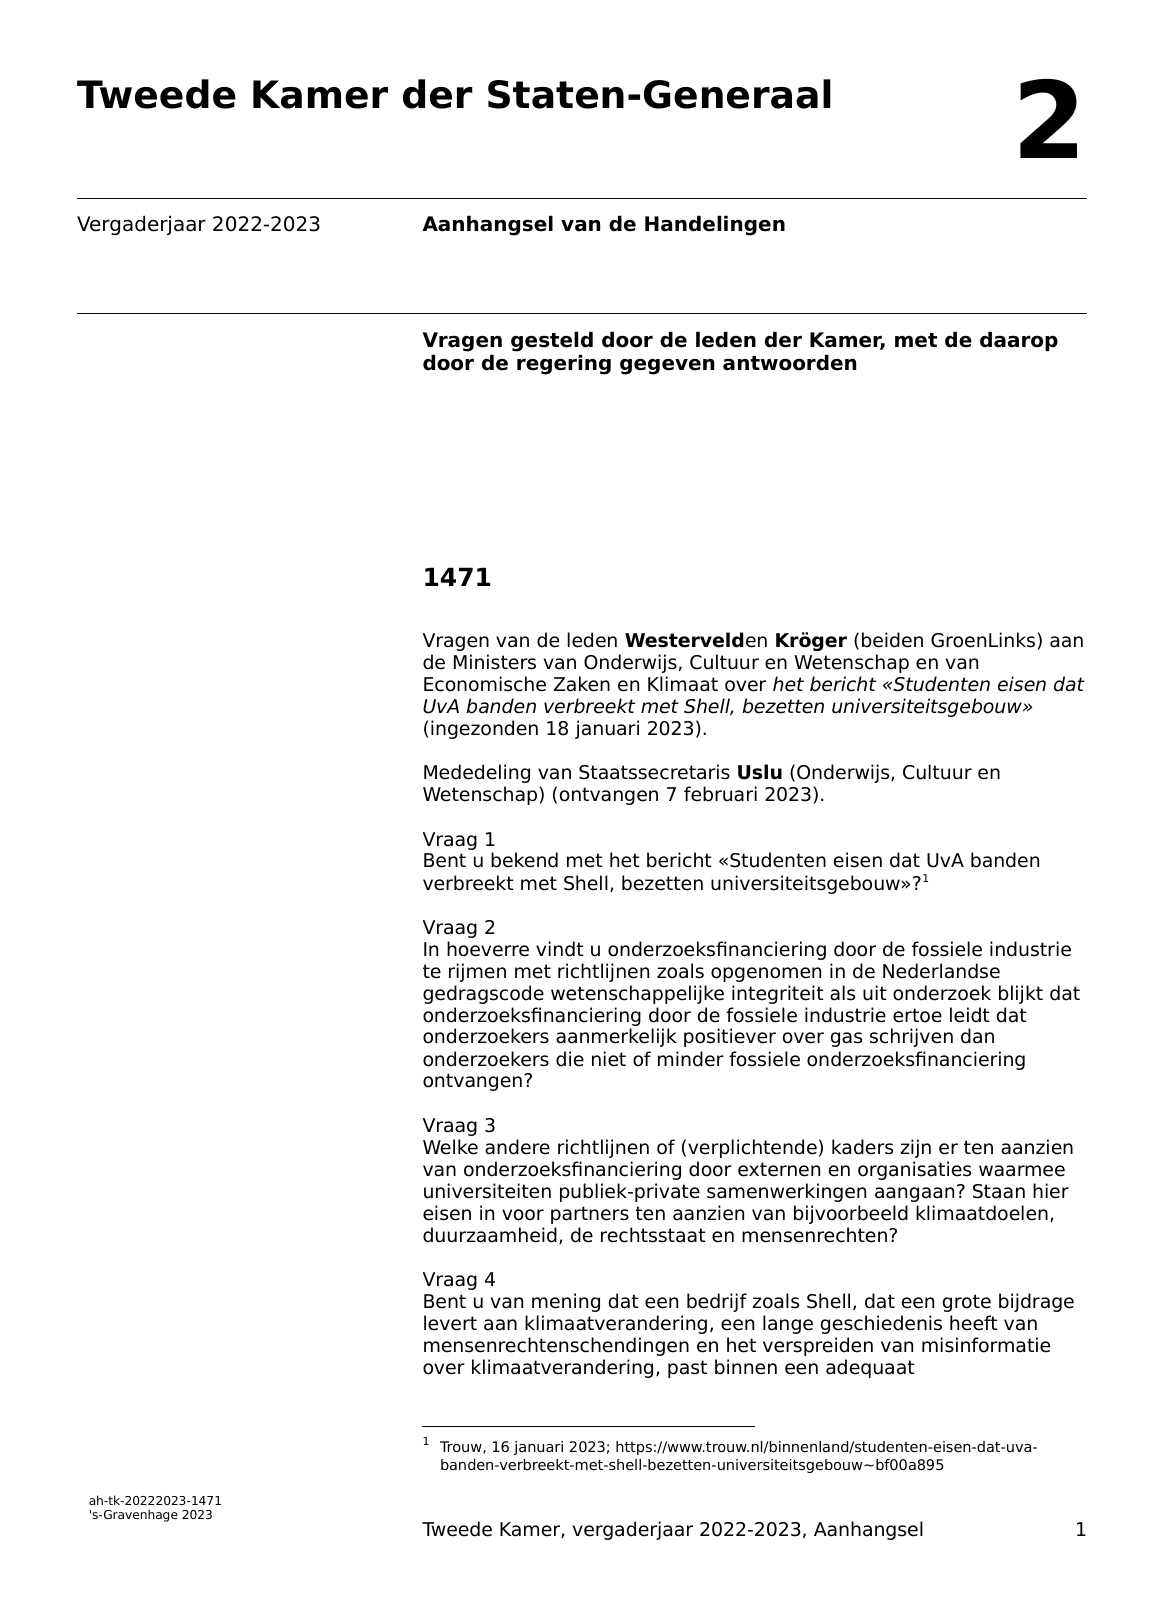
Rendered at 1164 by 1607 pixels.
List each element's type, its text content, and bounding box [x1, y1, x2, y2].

text Vragen van de leden Westervelden Kröger (beiden GroenLinks) aan de Ministers van Onderwijs, Cultuur en Wetenschap en van Economische Zaken en Klimaat over het bericht «Studenten eisen dat UvA banden verbreekt met Shell, bezetten universiteitsgebouw» (ingezonden 18 januari 2023). [422, 630, 1087, 740]
text Bent u van mening dat een bedrijf zoals Shell, dat een grote bijdrage levert aan klimaatverandering, een lange geschiedenis heeft van mensenrechtenschendingen en het verspreiden van misinformatie over klimaatverandering, past binnen een adequaat [422, 1291, 1087, 1378]
text ah-tk-20222023-1471 [88, 1494, 323, 1508]
text Vraag 2 [422, 917, 1087, 938]
table_cell Aanhangsel van de Handelingen [422, 199, 1087, 313]
text Vraag 1 [422, 828, 1087, 850]
text In hoeverre vindt u onderzoeksfinanciering door de fossiele industrie te rijmen met richtlijnen zoals opgenomen in de Nederlandse gedragscode wetenschappelijke integriteit als uit onderzoek blijkt dat onderzoeksfinanciering door de fossiele industrie ertoe leidt dat onderzoekers aanmerkelijk positiever over gas schrijven dan onderzoekers die niet of minder fossiele onderzoeksfinanciering ontvangen? [422, 938, 1087, 1092]
table_header 2 [886, 59, 1087, 198]
text Vraag 3 [422, 1114, 1087, 1137]
text Vraag 4 [422, 1269, 1087, 1291]
table_cell Vragen gesteld door de leden der Kamer, met de daarop door de regering gegeven antwoorden [422, 314, 1087, 375]
text 1471 [422, 563, 1087, 592]
text 's-Gravenhage 2023 [88, 1508, 323, 1522]
text Mededeling van Staatssecretaris Uslu (Onderwijs, Cultuur en Wetenschap) (ontvangen 7 februari 2023). [422, 762, 1087, 806]
text Bent u bekend met het bericht «Studenten eisen dat UvA banden verbreekt met Shell, bezetten universiteitsgebouw»? [422, 850, 1087, 894]
table_cell [77, 314, 422, 375]
text Trouw, 16 januari 2023; https://www.trouw.nl/binnenland/studenten-eisen-dat-uva-banden-verbreekt-met-shell-bezetten-universiteitsgebouw~bf00a895 [422, 1435, 1087, 1474]
table_cell Vergaderjaar 2022-2023 [77, 199, 422, 313]
table_header Tweede Kamer der Staten-Generaal [77, 59, 886, 198]
text Welke andere richtlijnen of (verplichtende) kaders zijn er ten aanzien van onderzoeksfinanciering door externen en organisaties waarmee universiteiten publiek-private samenwerkingen aangaan? Staan hier eisen in voor partners ten aanzien van bijvoorbeeld klimaatdoelen, duurzaamheid, de rechtsstaat en mensenrechten? [422, 1137, 1087, 1246]
